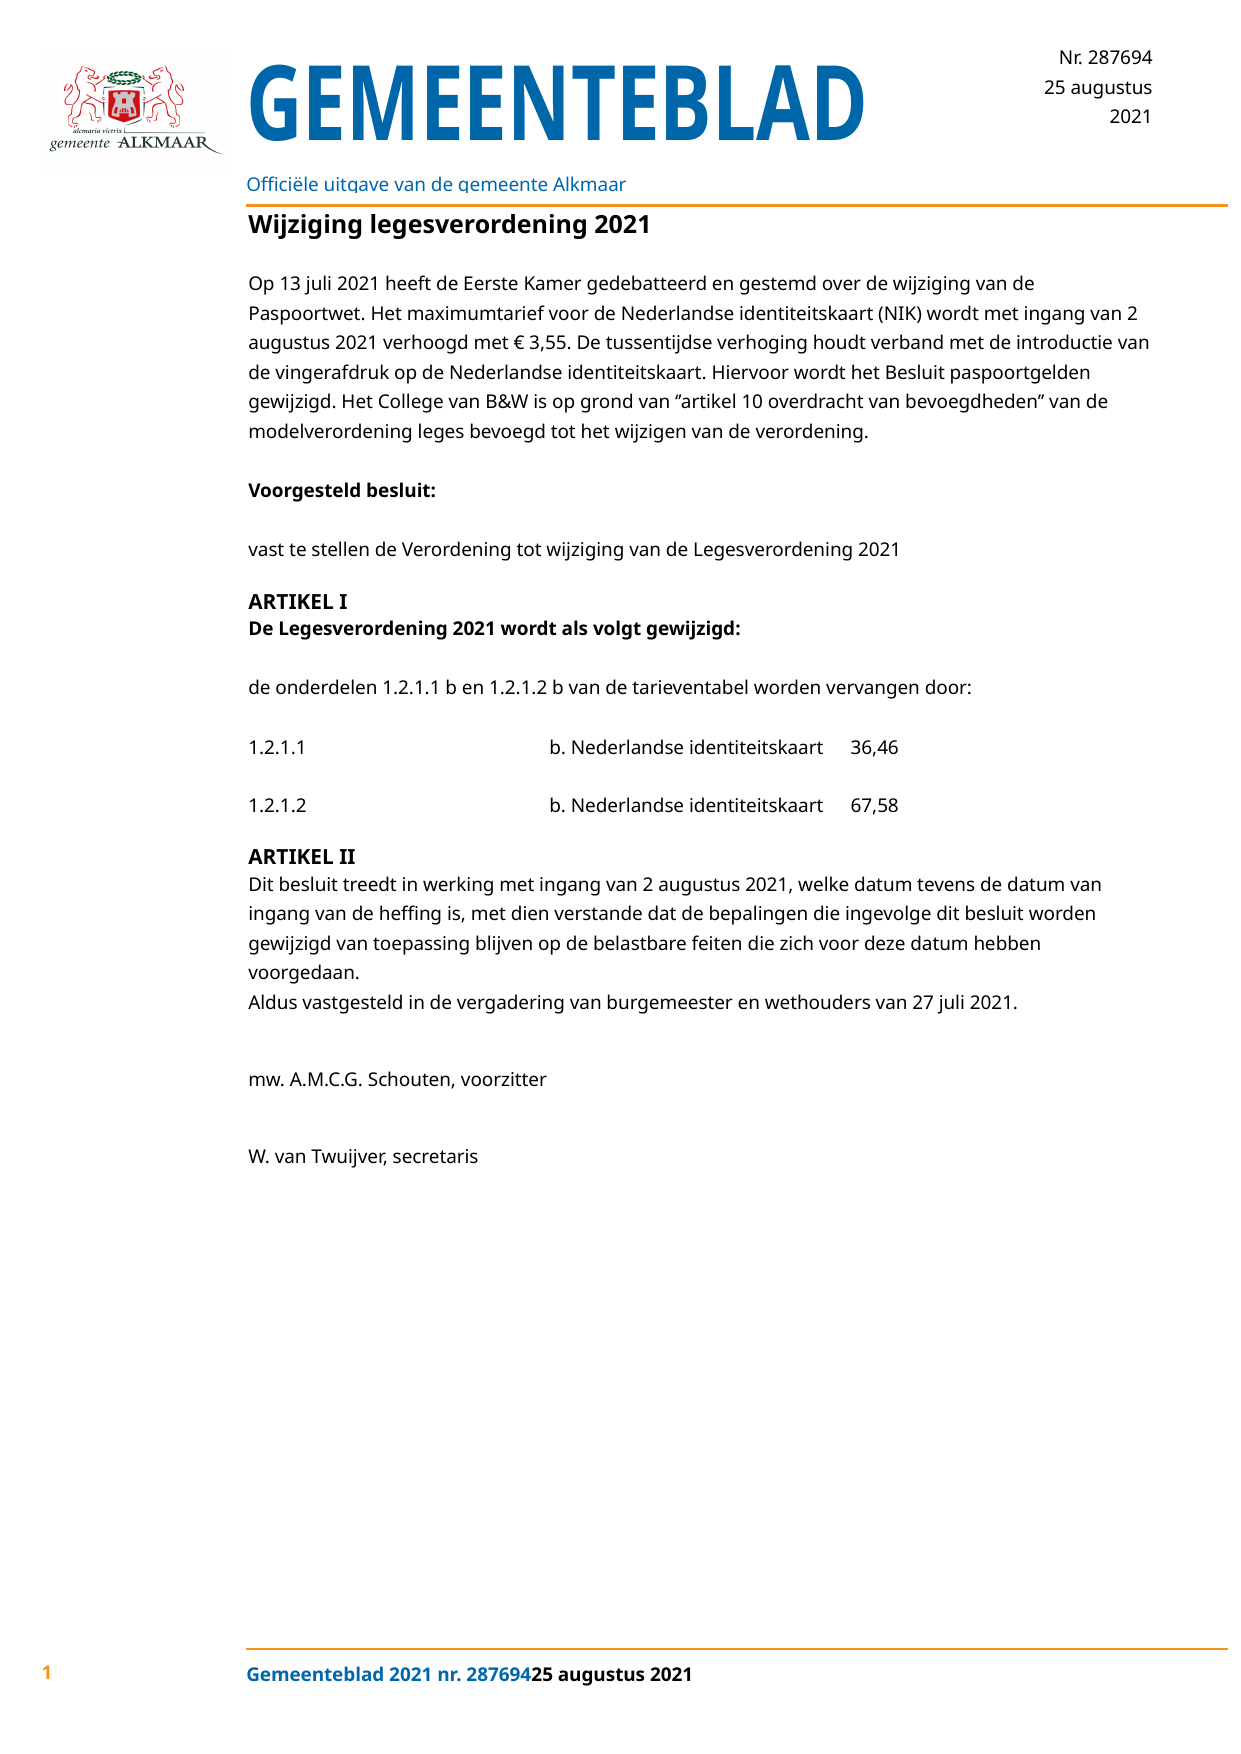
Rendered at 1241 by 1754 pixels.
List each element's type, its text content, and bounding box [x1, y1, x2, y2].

text Dit besluit treedt in werking met ingang van 2 augustus 2021, welke datum tevens de datum van ingang van de heffing is, met dien verstande dat de bepalingen die ingevolge dit besluit worden gewijzigd van toepassing blijven op de belastbare feiten die zich voor deze datum hebben voorgedaan. [248, 871, 1152, 985]
text Aldus vastgesteld in de vergadering van burgemeester en wethouders van 27 juli 2021. [248, 989, 1152, 1015]
table_header 1.2.1.2 [248, 793, 549, 818]
table_header b. Nederlandse identiteitskaart [549, 793, 850, 818]
table_header 1.2.1.1 [248, 734, 549, 759]
text Op 13 juli 2021 heeft de Eerste Kamer gedebatteerd en gestemd over de wijziging van de Paspoortwet. Het maximumtarief voor de Nederlandse identiteitskaart (NIK) wordt met ingang van 2 augustus 2021 verhoogd met € 3,55. De tussentijdse verhoging houdt verband met de introductie van de vingerafdruk op de Nederlandse identiteitskaart. Hiervoor wordt het Besluit paspoortgelden gewijzigd. Het College van B&W is op grond van ‘’artikel 10 overdracht van bevoegdheden’’ van de modelverordening leges bevoegd tot het wijzigen van de verordening. [248, 270, 1152, 444]
text Voorgesteld besluit: [248, 477, 1152, 503]
picture [41, 47, 231, 172]
text De Legesverordening 2021 wordt als volgt gewijzigd: [248, 615, 1152, 641]
text vast te stellen de Verordening tot wijziging van de Legesverordening 2021 [248, 537, 1152, 562]
text mw. A.M.C.G. Schouten, voorzitter [248, 1066, 1152, 1092]
table_header 36,46 [850, 734, 1152, 759]
table_header b. Nederlandse identiteitskaart [549, 734, 850, 759]
text ARTIKEL II [248, 842, 1152, 871]
text ARTIKEL I [248, 587, 1152, 615]
text de onderdelen 1.2.1.1 b en 1.2.1.2 b van de tarieventabel worden vervangen door: [248, 674, 1152, 700]
table_header 67,58 [850, 793, 1152, 818]
text Wijziging legesverordening 2021 [248, 207, 1152, 241]
text W. van Twuijver, secretaris [248, 1143, 1152, 1169]
